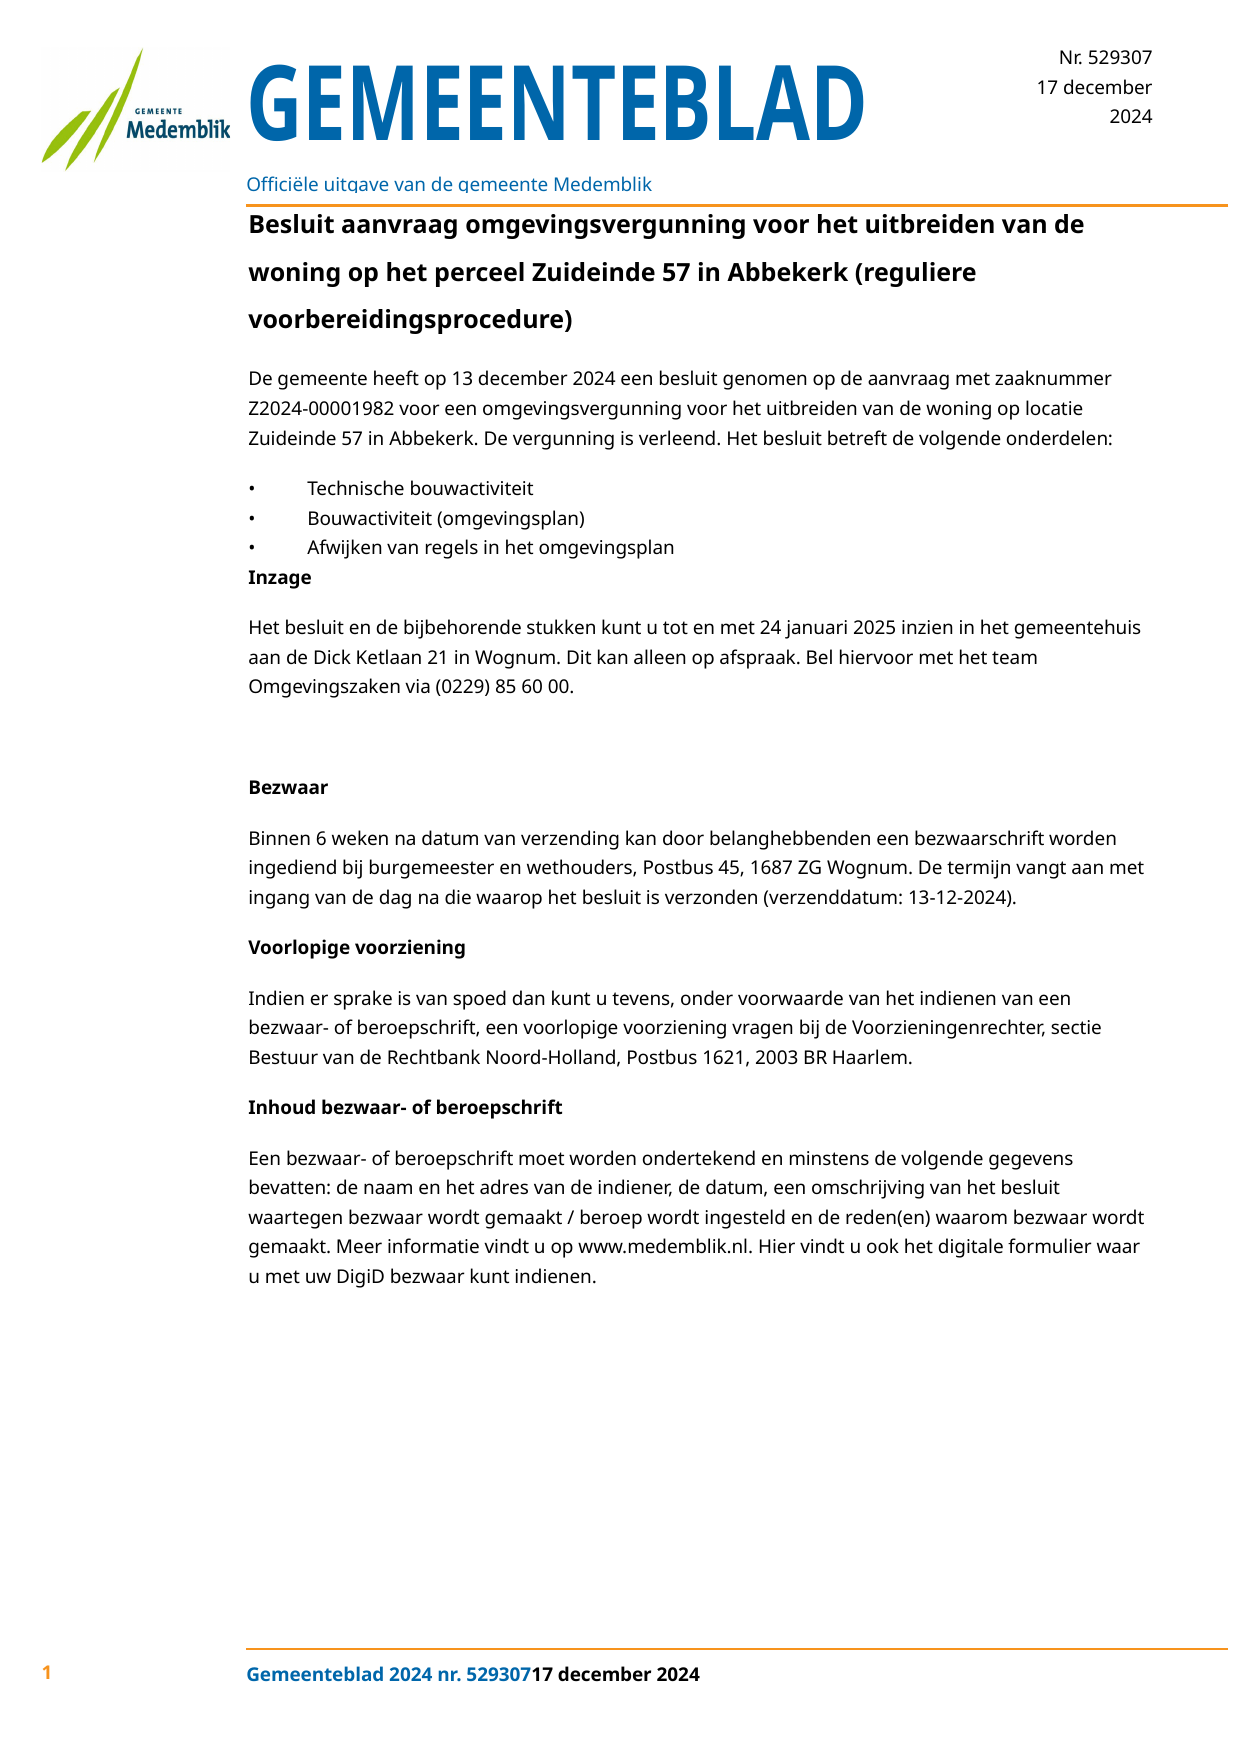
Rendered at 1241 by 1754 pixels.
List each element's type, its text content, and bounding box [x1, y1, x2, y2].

text Een bezwaar- of beroepschrift moet worden ondertekend en minstens de volgende gegevens bevatten: de naam en het adres van de indiener, de datum, een omschrijving van het besluit waartegen bezwaar wordt gemaakt / beroep wordt ingesteld en de reden(en) waarom bezwaar wordt gemaakt. Meer informatie vindt u op www.medemblik.nl. Hier vindt u ook het digitale formulier waar u met uw DigiD bezwaar kunt indienen. [248, 1145, 1152, 1289]
list Technische bouwactiviteit [248, 475, 1152, 501]
text Voorlopige voorziening [248, 934, 1152, 960]
text Inzage [248, 564, 1152, 589]
list Afwijken van regels in het omgevingsplan [248, 534, 1152, 560]
text Binnen 6 weken na datum van verzending kan door belanghebbenden een bezwaarschrift worden ingediend bij burgemeester en wethouders, Postbus 45, 1687 ZG Wognum. De termijn vangt aan met ingang van de dag na die waarop het besluit is verzonden (verzenddatum: 13-12-2024). [248, 825, 1152, 909]
list Bouwactiviteit (omgevingsplan) [248, 505, 1152, 530]
text Het besluit en de bijbehorende stukken kunt u tot en met 24 januari 2025 inzien in het gemeentehuis aan de Dick Ketlaan 21 in Wognum. Dit kan alleen op afspraak. Bel hiervoor met het team Omgevingszaken via (0229) 85 60 00. [248, 614, 1152, 699]
text De gemeente heeft op 13 december 2024 een besluit genomen op de aanvraag met zaaknummer Z2024-00001982 voor een omgevingsvergunning voor het uitbreiden van de woning op locatie Zuideinde 57 in Abbekerk. De vergunning is verleend. Het besluit betreft de volgende onderdelen: [248, 366, 1152, 450]
text Besluit aanvraag omgevingsvergunning voor het uitbreiden van de woning op het perceel Zuideinde 57 in Abbekerk (reguliere voorbereidingsprocedure) [248, 207, 1152, 336]
text Bezwaar [248, 774, 1152, 800]
text Inhoud bezwaar- of beroepschrift [248, 1094, 1152, 1120]
picture [41, 47, 231, 172]
text Indien er sprake is van spoed dan kunt u tevens, onder voorwaarde van het indienen van een bezwaar- of beroepschrift, een voorlopige voorziening vragen bij de Voorzieningenrechter, sectie Bestuur van de Rechtbank Noord-Holland, Postbus 1621, 2003 BR Haarlem. [248, 985, 1152, 1069]
